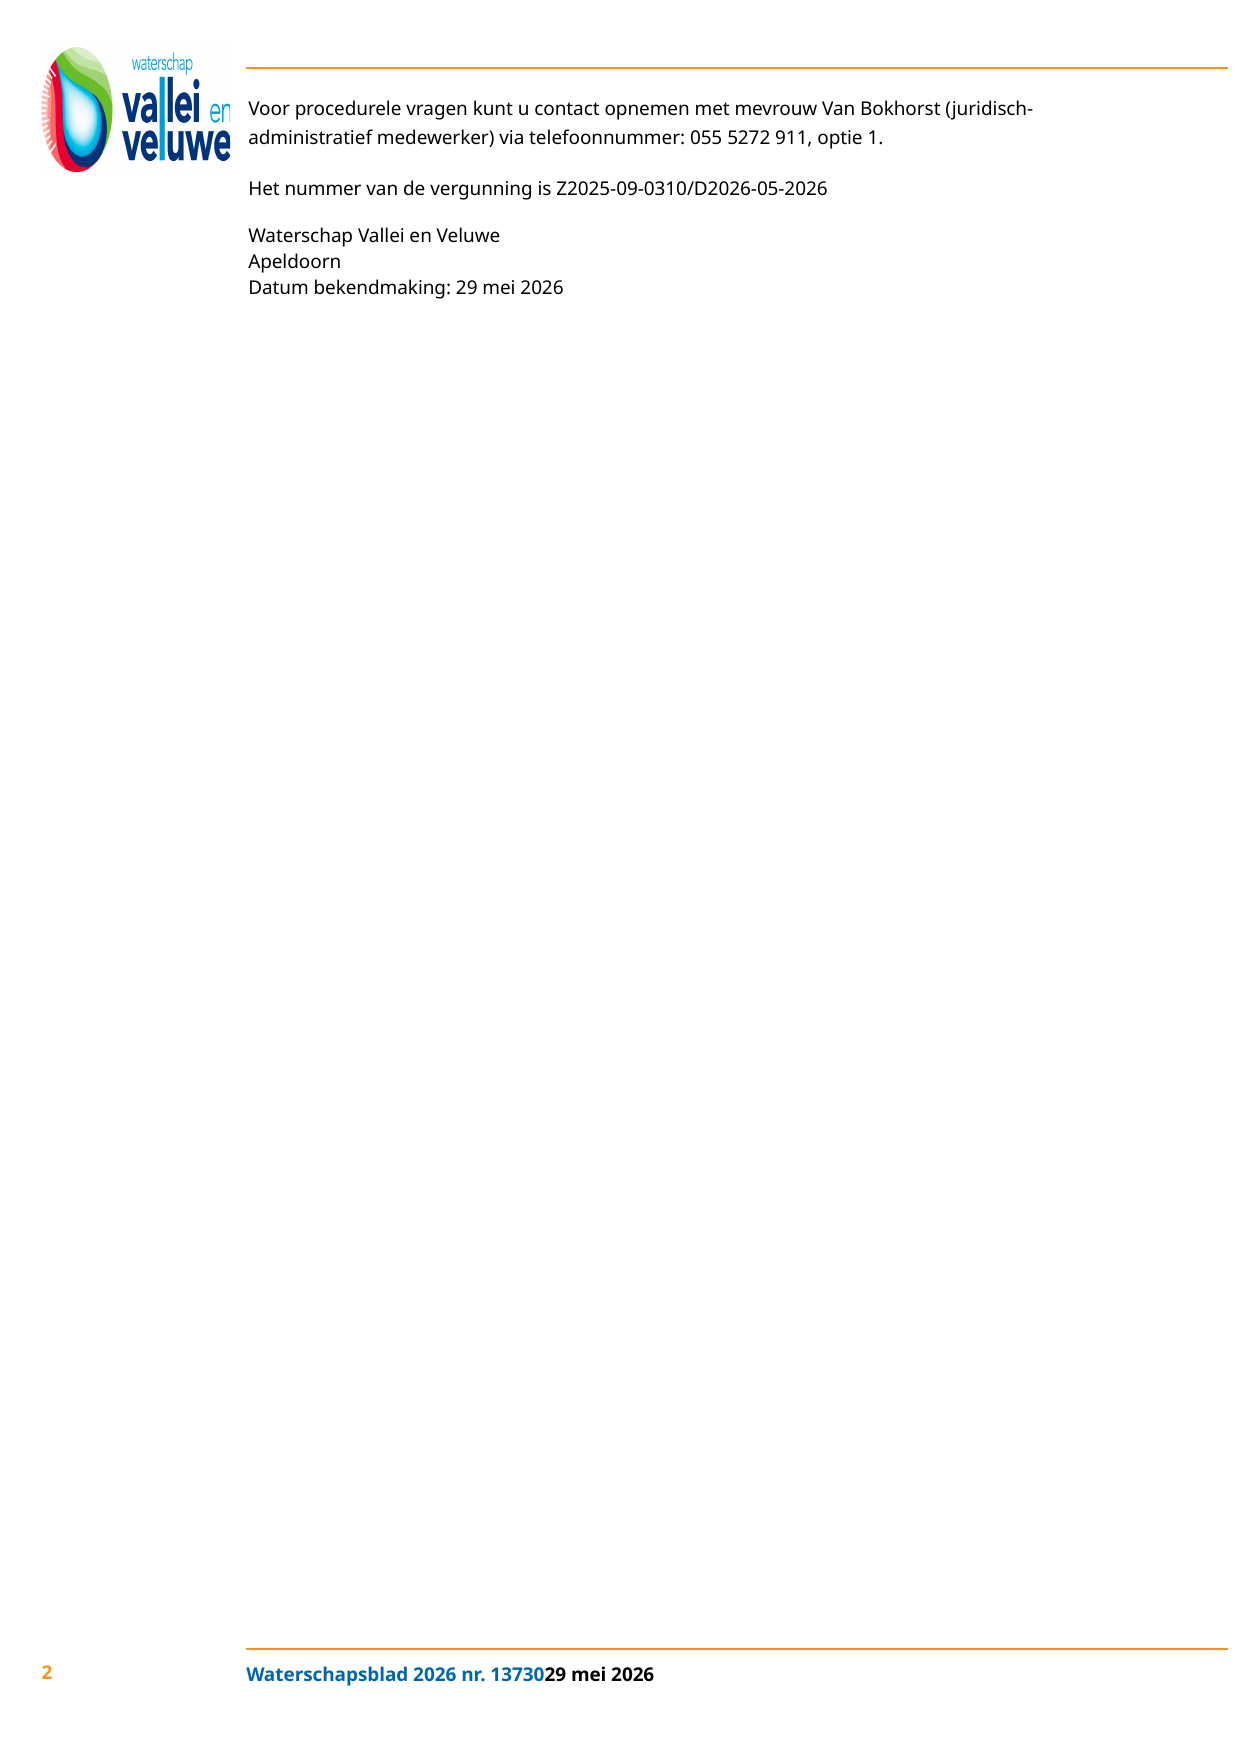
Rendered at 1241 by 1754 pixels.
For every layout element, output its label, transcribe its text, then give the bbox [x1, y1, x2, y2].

picture [41, 47, 231, 172]
text Voor procedurele vragen kunt u contact opnemen met mevrouw Van Bokhorst (juridisch-administratief medewerker) via telefoonnummer: 055 5272 911, optie 1. [248, 95, 1152, 150]
text Apeldoorn [248, 248, 1152, 274]
text Het nummer van de vergunning is Z2025-09-0310/D2026-05-2026 [248, 175, 1152, 201]
text Waterschap Vallei en Veluwe [248, 223, 1152, 248]
text Datum bekendmaking: 29 mei 2026 [248, 274, 1152, 300]
